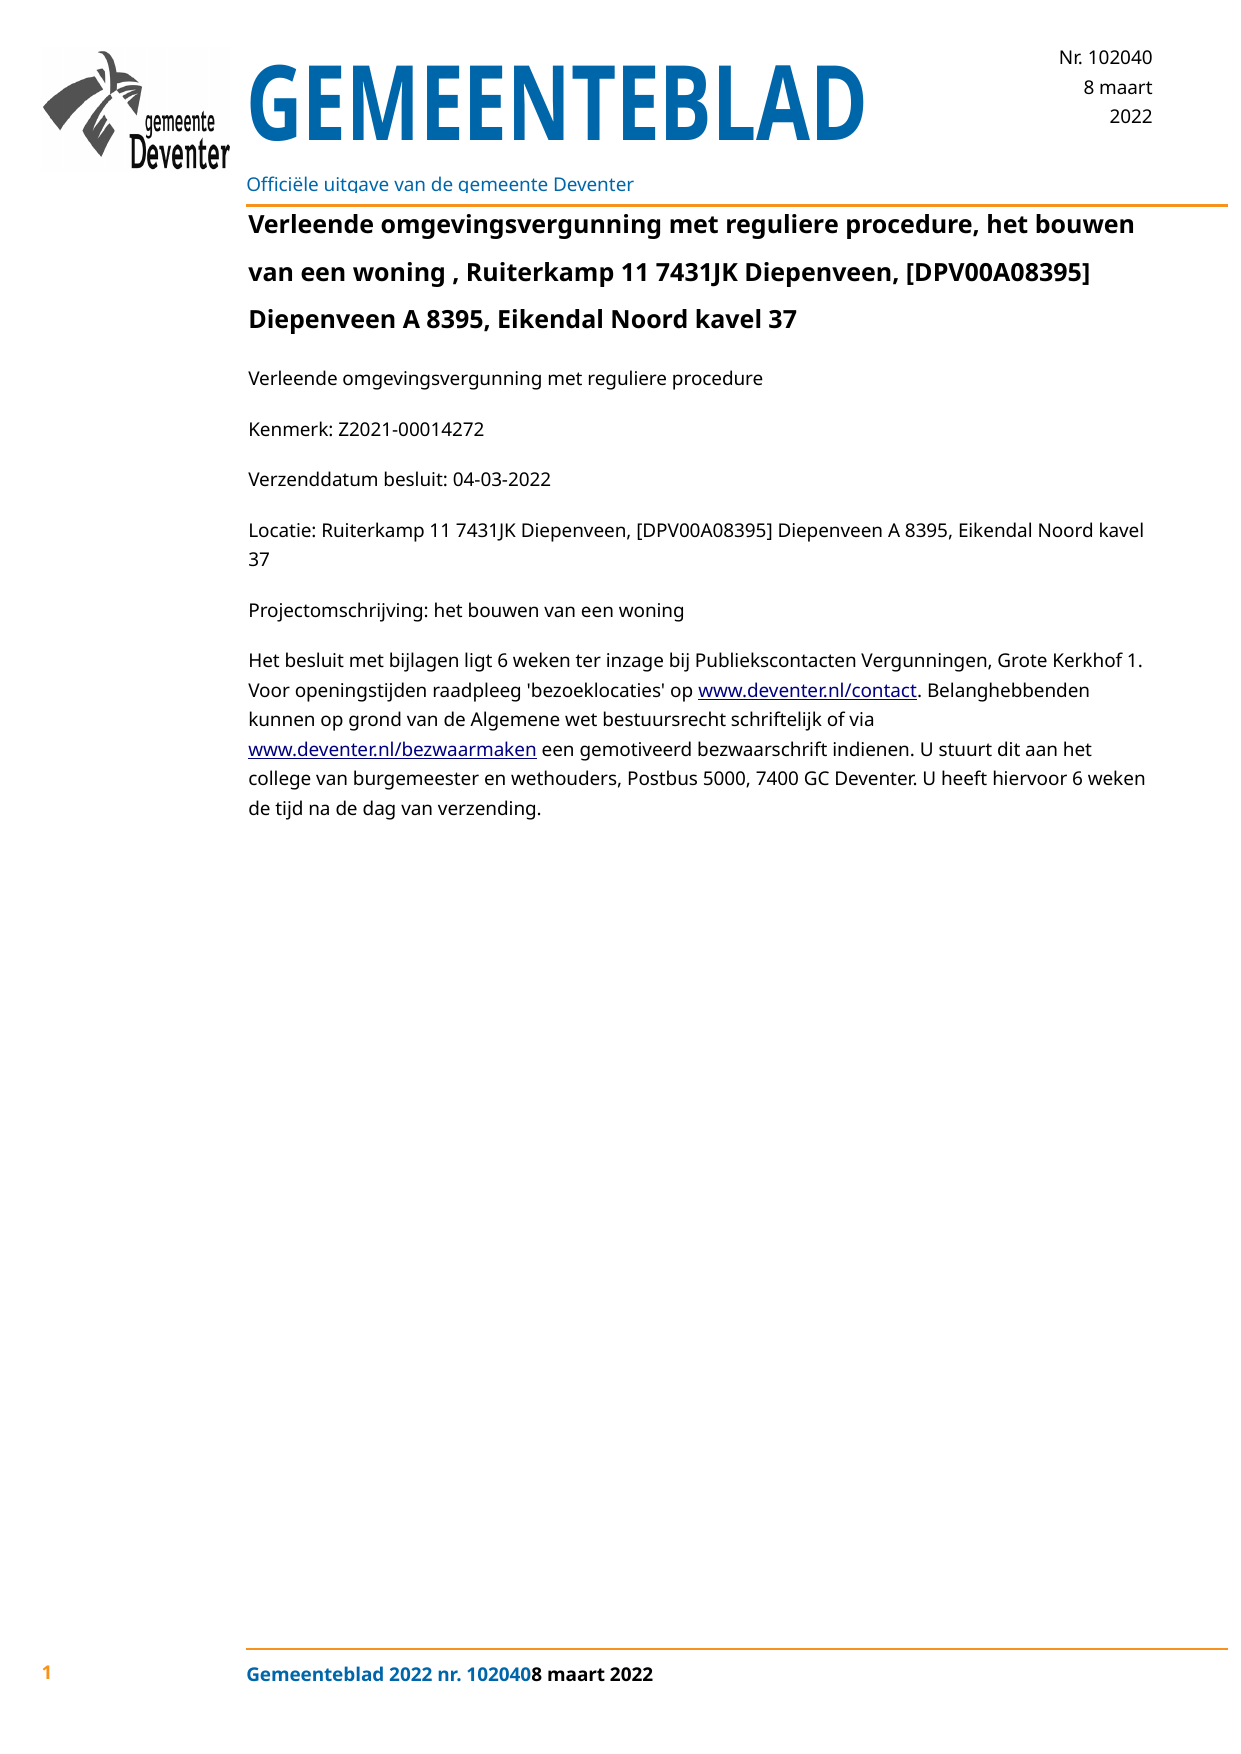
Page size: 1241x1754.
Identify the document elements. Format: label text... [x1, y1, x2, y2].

text Locatie: Ruiterkamp 11 7431JK Diepenveen, [DPV00A08395] Diepenveen A 8395, Eikendal Noord kavel 37 [248, 517, 1152, 572]
text Verzenddatum besluit: 04-03-2022 [248, 466, 1152, 492]
text Verleende omgevingsvergunning met reguliere procedure [248, 366, 1152, 391]
text Projectomschrijving: het bouwen van een woning [248, 597, 1152, 622]
text Kenmerk: Z2021-00014272 [248, 416, 1152, 442]
picture [41, 47, 231, 172]
text Het besluit met bijlagen ligt 6 weken ter inzage bij Publiekscontacten Vergunningen, Grote Kerkhof 1. Voor openingstijden raadpleeg 'bezoeklocaties' op www.deventer.nl/contact. Belanghebbenden kunnen op grond van de Algemene wet bestuursrecht schriftelijk of via www.deventer.nl/bezwaarmaken een gemotiveerd bezwaarschrift indienen. U stuurt dit aan het college van burgemeester en wethouders, Postbus 5000, 7400 GC Deventer. U heeft hiervoor 6 weken de tijd na de dag van verzending. [248, 647, 1152, 821]
text Verleende omgevingsvergunning met reguliere procedure, het bouwen van een woning , Ruiterkamp 11 7431JK Diepenveen, [DPV00A08395] Diepenveen A 8395, Eikendal Noord kavel 37 [248, 207, 1152, 336]
